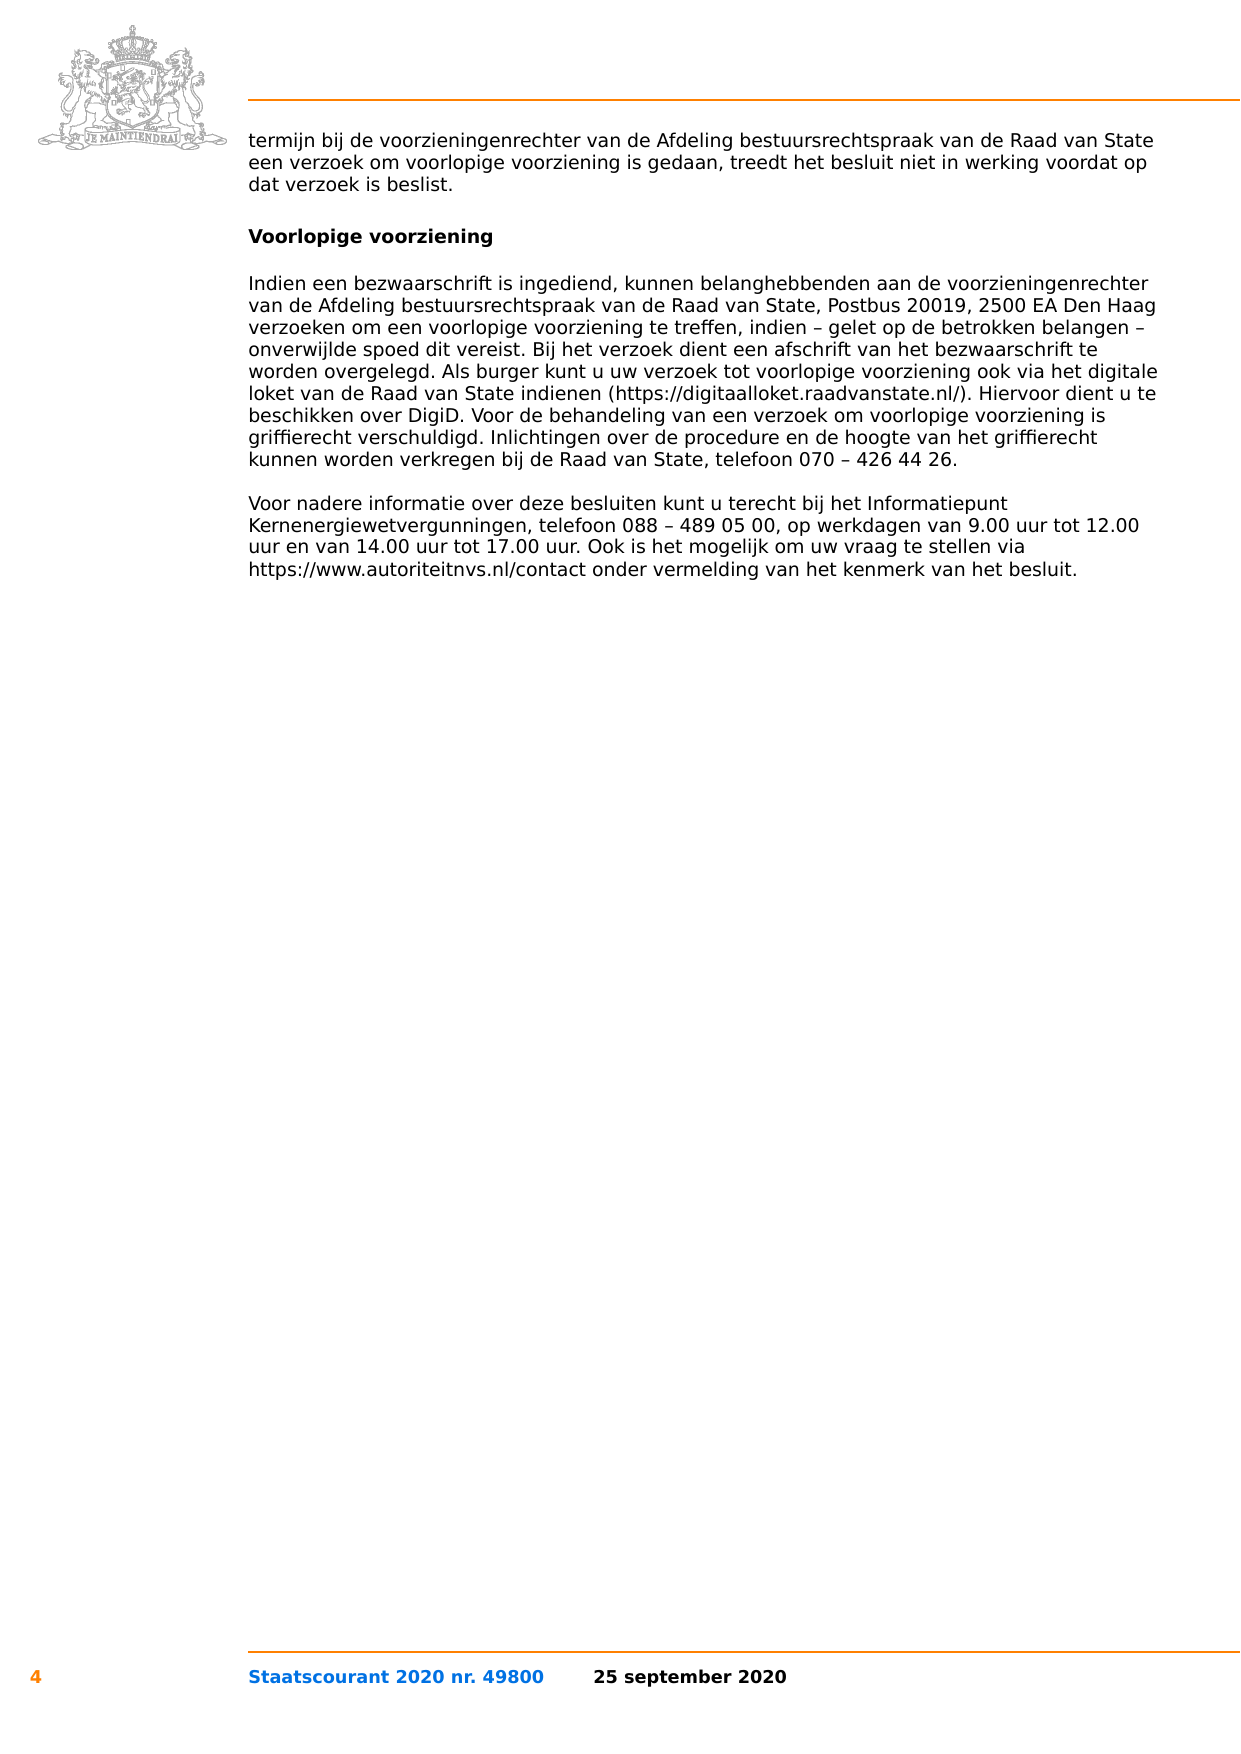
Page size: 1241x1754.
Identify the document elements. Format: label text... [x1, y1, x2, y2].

text Voor nadere informatie over deze besluiten kunt u terecht bij het Informatiepunt Kernenergiewetvergunningen, telefoon 088 – 489 05 00, op werkdagen van 9.00 uur tot 12.00 uur en van 14.00 uur tot 17.00 uur. Ook is het mogelijk om uw vraag te stellen via https://www.autoriteitnvs.nl/contact onder vermelding van het kenmerk van het besluit. [248, 492, 1163, 580]
text Indien een bezwaarschrift is ingediend, kunnen belanghebbenden aan de voorzieningenrechter van de Afdeling bestuursrechtspraak van de Raad van State, Postbus 20019, 2500 EA Den Haag verzoeken om een voorlopige voorziening te treffen, indien – gelet op de betrokken belangen – onverwijlde spoed dit vereist. Bij het verzoek dient een afschrift van het bezwaarschrift te worden overgelegd. Als burger kunt u uw verzoek tot voorlopige voorziening ook via het digitale loket van de Raad van State indienen (https://digitaalloket.raadvanstate.nl/). Hiervoor dient u te beschikken over DigiD. Voor de behandeling van een verzoek om voorlopige voorziening is griffierecht verschuldigd. Inlichtingen over de procedure en de hoogte van het griffierecht kunnen worden verkregen bij de Raad van State, telefoon 070 – 426 44 26. [248, 273, 1163, 471]
text termijn bij de voorzieningenrechter van de Afdeling bestuursrechtspraak van de Raad van State een verzoek om voorlopige voorziening is gedaan, treedt het besluit niet in werking voordat op dat verzoek is beslist. [248, 130, 1163, 196]
subtitle Voorlopige voorziening [248, 226, 1163, 248]
picture [38, 25, 227, 150]
